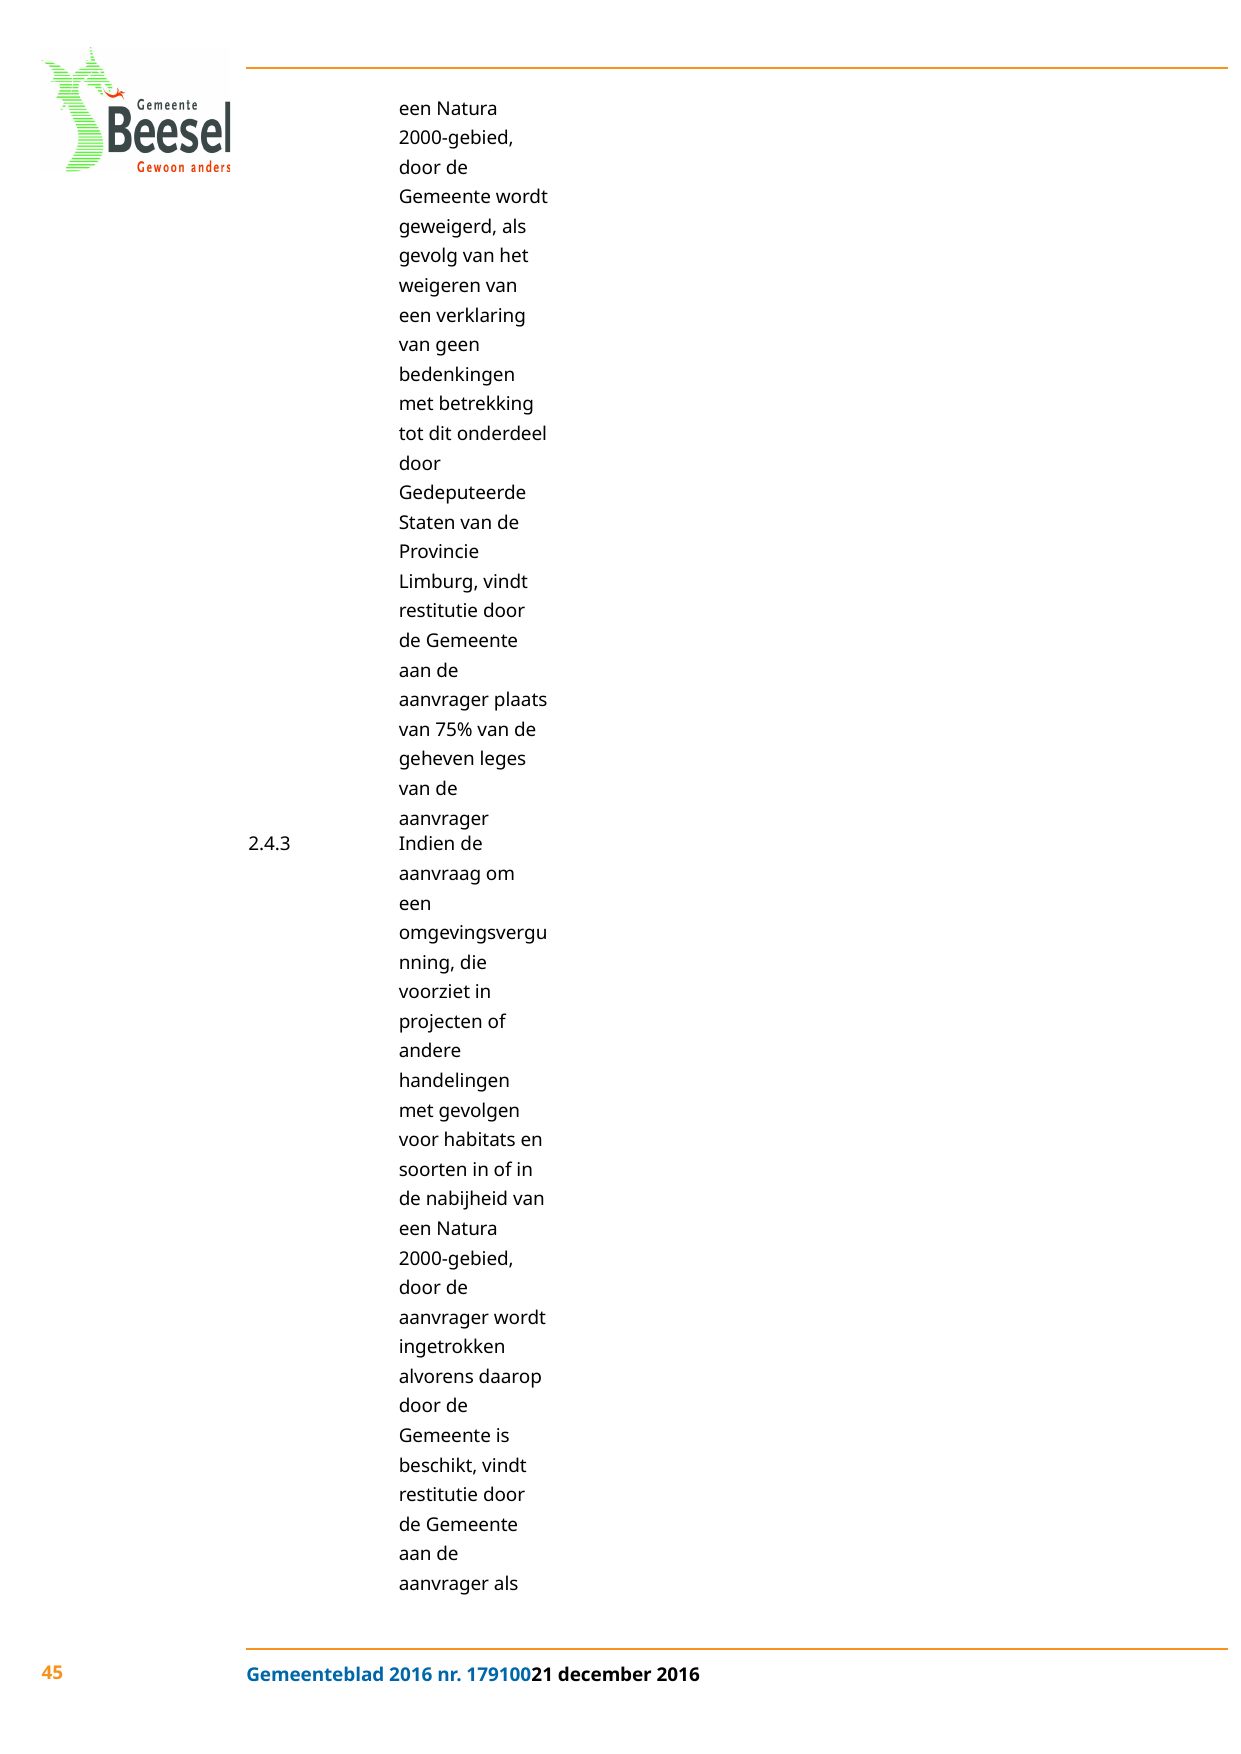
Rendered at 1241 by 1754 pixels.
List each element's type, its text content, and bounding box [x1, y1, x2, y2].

table_cell [549, 95, 700, 831]
table_cell [549, 831, 700, 1596]
picture [41, 47, 231, 172]
table_cell Indien de aanvraag om een omgevingsvergunning, die voorziet in projecten of andere handelingen met gevolgen voor habitats en soorten in of in de nabijheid van een Natura 2000-gebied, door de aanvrager wordt ingetrokken alvorens daarop door de Gemeente is beschikt, vindt restitutie door de Gemeente aan de aanvrager als [399, 831, 549, 1596]
table_cell [248, 95, 398, 831]
table_cell een Natura 2000-gebied, door de Gemeente wordt geweigerd, als gevolg van het weigeren van een verklaring van geen bedenkingen met betrekking tot dit onderdeel door Gedeputeerde Staten van de Provincie Limburg, vindt restitutie door de Gemeente aan de aanvrager plaats van 75% van de geheven leges van de aanvrager [399, 95, 549, 831]
table_cell 2.4.3 [248, 831, 398, 1596]
